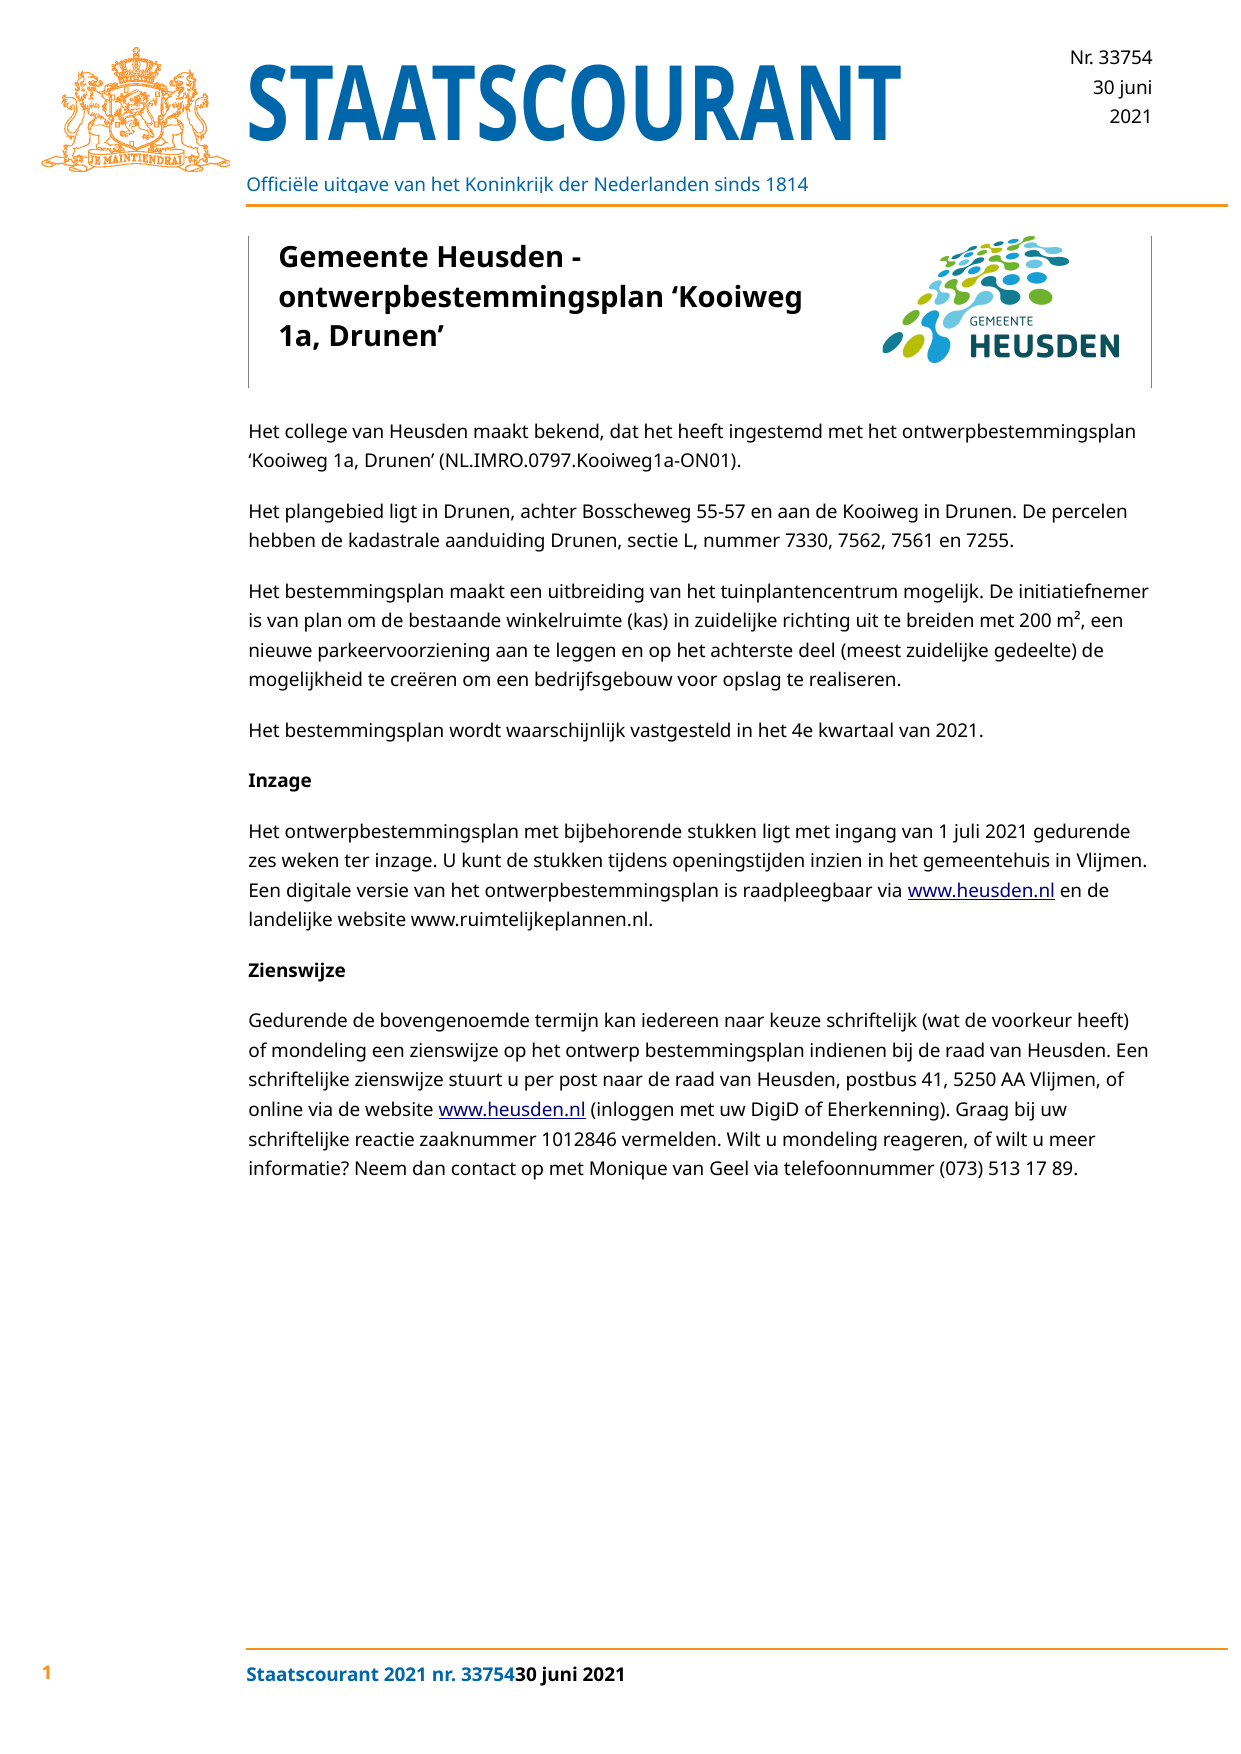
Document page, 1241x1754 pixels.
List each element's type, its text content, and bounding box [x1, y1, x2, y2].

text Zienswijze [248, 957, 1152, 983]
table_header [850, 236, 1151, 388]
text Het bestemmingsplan wordt waarschijnlijk vastgesteld in het 4e kwartaal van 2021. [248, 717, 1152, 743]
text Gedurende de bovengenoemde termijn kan iedereen naar keuze schriftelijk (wat de voorkeur heeft) of mondeling een zienswijze op het ontwerp bestemmingsplan indienen bij de raad van Heusden. Een schriftelijke zienswijze stuurt u per post naar de raad van Heusden, postbus 41, 5250 AA Vlijmen, of online via de website www.heusden.nl (inloggen met uw DigiD of Eherkenning). Graag bij uw schriftelijke reactie zaaknummer 1012846 vermelden. Wilt u mondeling reageren, of wilt u meer informatie? Neem dan contact op met Monique van Geel via telefoonnummer (073) 513 17 89. [248, 1007, 1152, 1181]
picture [882, 236, 1119, 363]
table_header Gemeente Heusden - ontwerpbestemmingsplan ‘Kooiweg 1a, Drunen’ [249, 236, 850, 388]
text Inzage [248, 767, 1152, 793]
picture [41, 47, 231, 172]
text Het plangebied ligt in Drunen, achter Bosscheweg 55-57 en aan de Kooiweg in Drunen. De percelen hebben de kadastrale aanduiding Drunen, sectie L, nummer 7330, 7562, 7561 en 7255. [248, 498, 1152, 553]
text Het ontwerpbestemmingsplan met bijbehorende stukken ligt met ingang van 1 juli 2021 gedurende zes weken ter inzage. U kunt de stukken tijdens openingstijden inzien in het gemeentehuis in Vlijmen. Een digitale versie van het ontwerpbestemmingsplan is raadpleegbaar via www.heusden.nl en de landelijke website www.ruimtelijkeplannen.nl. [248, 818, 1152, 932]
text Het bestemmingsplan maakt een uitbreiding van het tuinplantencentrum mogelijk. De initiatiefnemer is van plan om de bestaande winkelruimte (kas) in zuidelijke richting uit te breiden met 200 m², een nieuwe parkeervoorziening aan te leggen en op het achterste deel (meest zuidelijke gedeelte) de mogelijkheid te creëren om een bedrijfsgebouw voor opslag te realiseren. [248, 578, 1152, 692]
text Het college van Heusden maakt bekend, dat het heeft ingestemd met het ontwerpbestemmingsplan ‘Kooiweg 1a, Drunen’ (NL.IMRO.0797.Kooiweg1a-ON01). [248, 418, 1152, 473]
